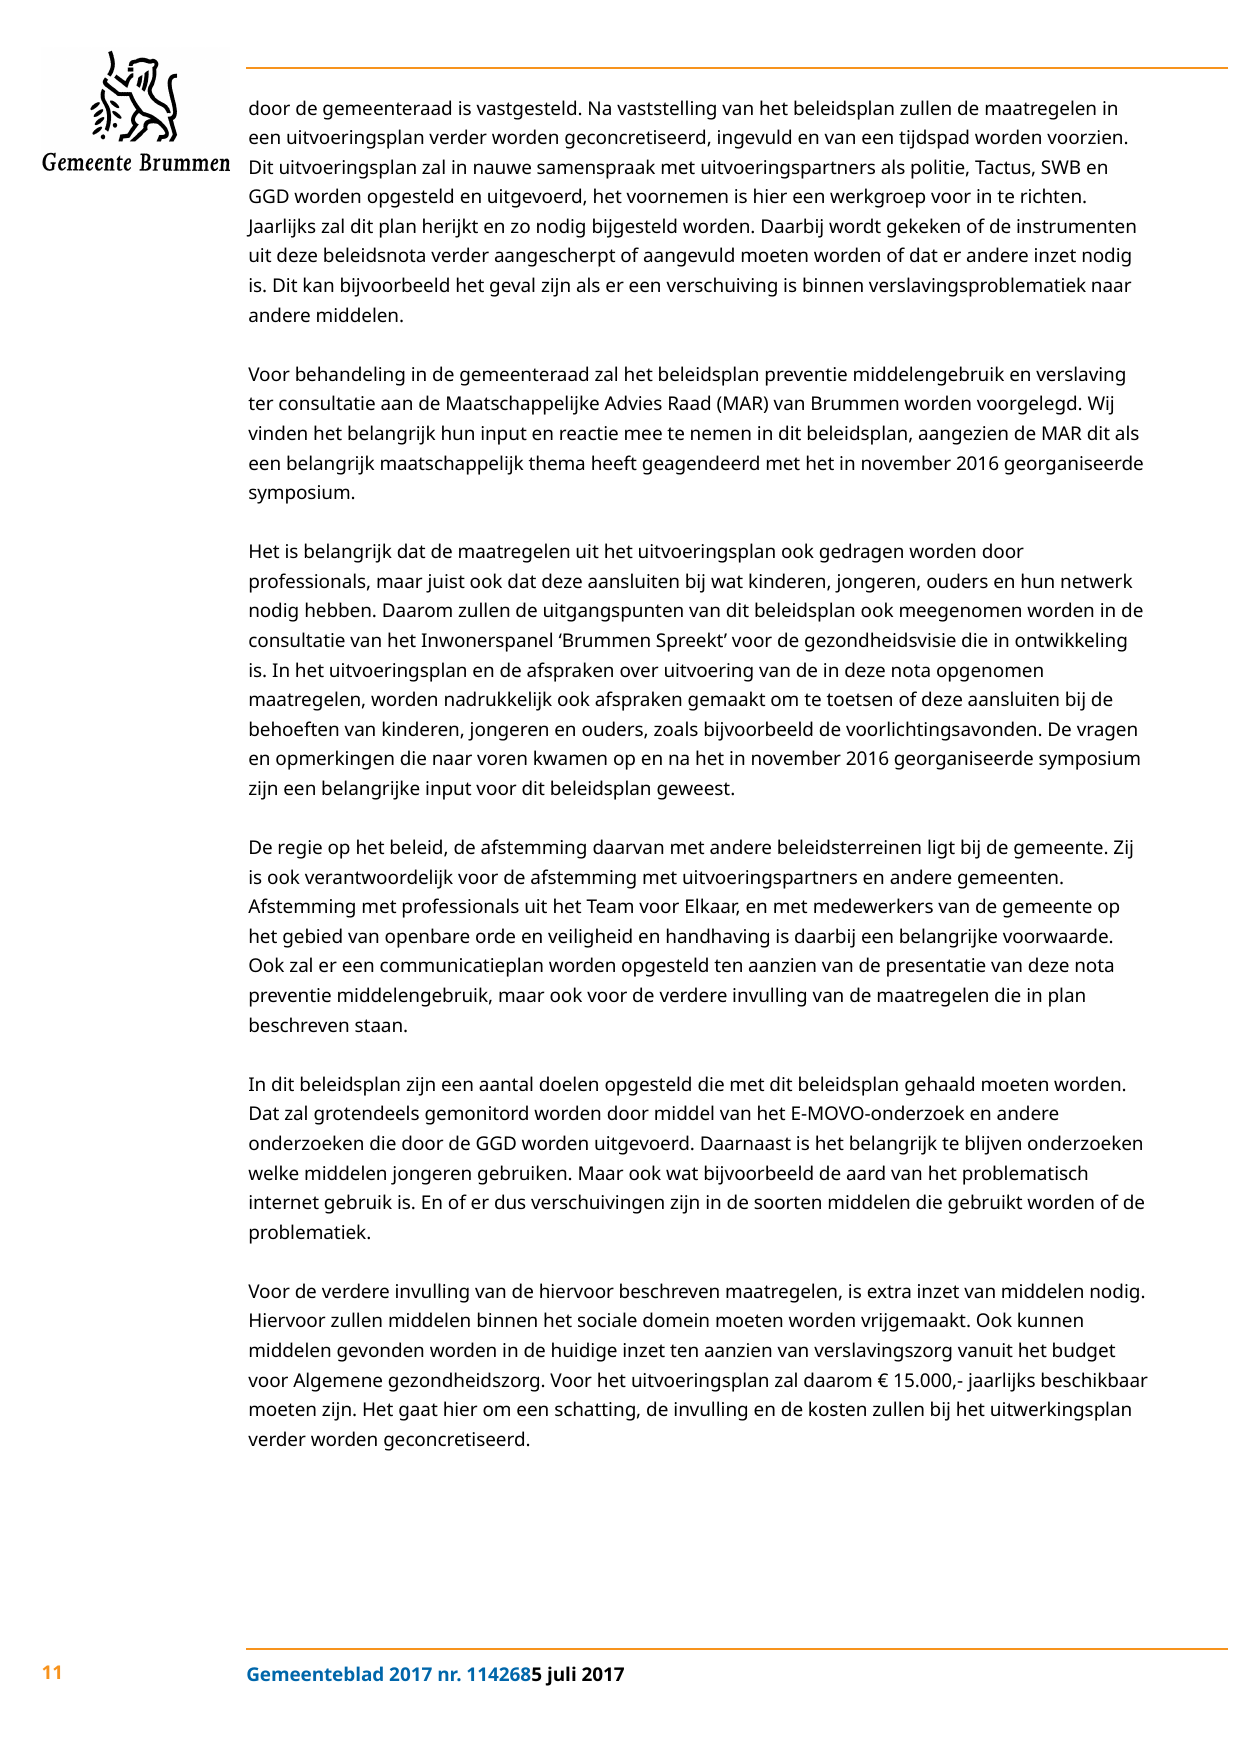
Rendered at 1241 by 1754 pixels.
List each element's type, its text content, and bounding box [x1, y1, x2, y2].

text Voor behandeling in de gemeenteraad zal het beleidsplan preventie middelengebruik en verslaving ter consultatie aan de Maatschappelijke Advies Raad (MAR) van Brummen worden voorgelegd. Wij vinden het belangrijk hun input en reactie mee te nemen in dit beleidsplan, aangezien de MAR dit als een belangrijk maatschappelijk thema heeft geagendeerd met het in november 2016 georganiseerde symposium. [248, 361, 1152, 505]
text Het is belangrijk dat de maatregelen uit het uitvoeringsplan ook gedragen worden door professionals, maar juist ook dat deze aansluiten bij wat kinderen, jongeren, ouders en hun netwerk nodig hebben. Daarom zullen de uitgangspunten van dit beleidsplan ook meegenomen worden in de consultatie van het Inwonerspanel ‘Brummen Spreekt’ voor de gezondheidsvisie die in ontwikkeling is. In het uitvoeringsplan en de afspraken over uitvoering van de in deze nota opgenomen maatregelen, worden nadrukkelijk ook afspraken gemaakt om te toetsen of deze aansluiten bij de behoeften van kinderen, jongeren en ouders, zoals bijvoorbeeld de voorlichtingsavonden. De vragen en opmerkingen die naar voren kwamen op en na het in november 2016 georganiseerde symposium zijn een belangrijke input voor dit beleidsplan geweest. [248, 538, 1152, 801]
text De regie op het beleid, de afstemming daarvan met andere beleidsterreinen ligt bij de gemeente. Zij is ook verantwoordelijk voor de afstemming met uitvoeringspartners en andere gemeenten. Afstemming met professionals uit het Team voor Elkaar, en met medewerkers van de gemeente op het gebied van openbare orde en veiligheid en handhaving is daarbij een belangrijke voorwaarde. Ook zal er een communicatieplan worden opgesteld ten aanzien van de presentatie van deze nota preventie middelengebruik, maar ook voor de verdere invulling van de maatregelen die in plan beschreven staan. [248, 834, 1152, 1038]
text door de gemeenteraad is vastgesteld. Na vaststelling van het beleidsplan zullen de maatregelen in een uitvoeringsplan verder worden geconcretiseerd, ingevuld en van een tijdspad worden voorzien. Dit uitvoeringsplan zal in nauwe samenspraak met uitvoeringspartners als politie, Tactus, SWB en GGD worden opgesteld en uitgevoerd, het voornemen is hier een werkgroep voor in te richten. Jaarlijks zal dit plan herijkt en zo nodig bijgesteld worden. Daarbij wordt gekeken of de instrumenten uit deze beleidsnota verder aangescherpt of aangevuld moeten worden of dat er andere inzet nodig is. Dit kan bijvoorbeeld het geval zijn als er een verschuiving is binnen verslavingsproblematiek naar andere middelen. [248, 95, 1152, 328]
text In dit beleidsplan zijn een aantal doelen opgesteld die met dit beleidsplan gehaald moeten worden. Dat zal grotendeels gemonitord worden door middel van het E-MOVO-onderzoek en andere onderzoeken die door de GGD worden uitgevoerd. Daarnaast is het belangrijk te blijven onderzoeken welke middelen jongeren gebruiken. Maar ook wat bijvoorbeeld de aard van het problematisch internet gebruik is. En of er dus verschuivingen zijn in de soorten middelen die gebruikt worden of de problematiek. [248, 1071, 1152, 1245]
text Voor de verdere invulling van de hiervoor beschreven maatregelen, is extra inzet van middelen nodig. Hiervoor zullen middelen binnen het sociale domein moeten worden vrijgemaakt. Ook kunnen middelen gevonden worden in de huidige inzet ten aanzien van verslavingszorg vanuit het budget voor Algemene gezondheidszorg. Voor het uitvoeringsplan zal daarom € 15.000,- jaarlijks beschikbaar moeten zijn. Het gaat hier om een schatting, de invulling en de kosten zullen bij het uitwerkingsplan verder worden geconcretiseerd. [248, 1278, 1152, 1452]
picture [41, 47, 231, 172]
